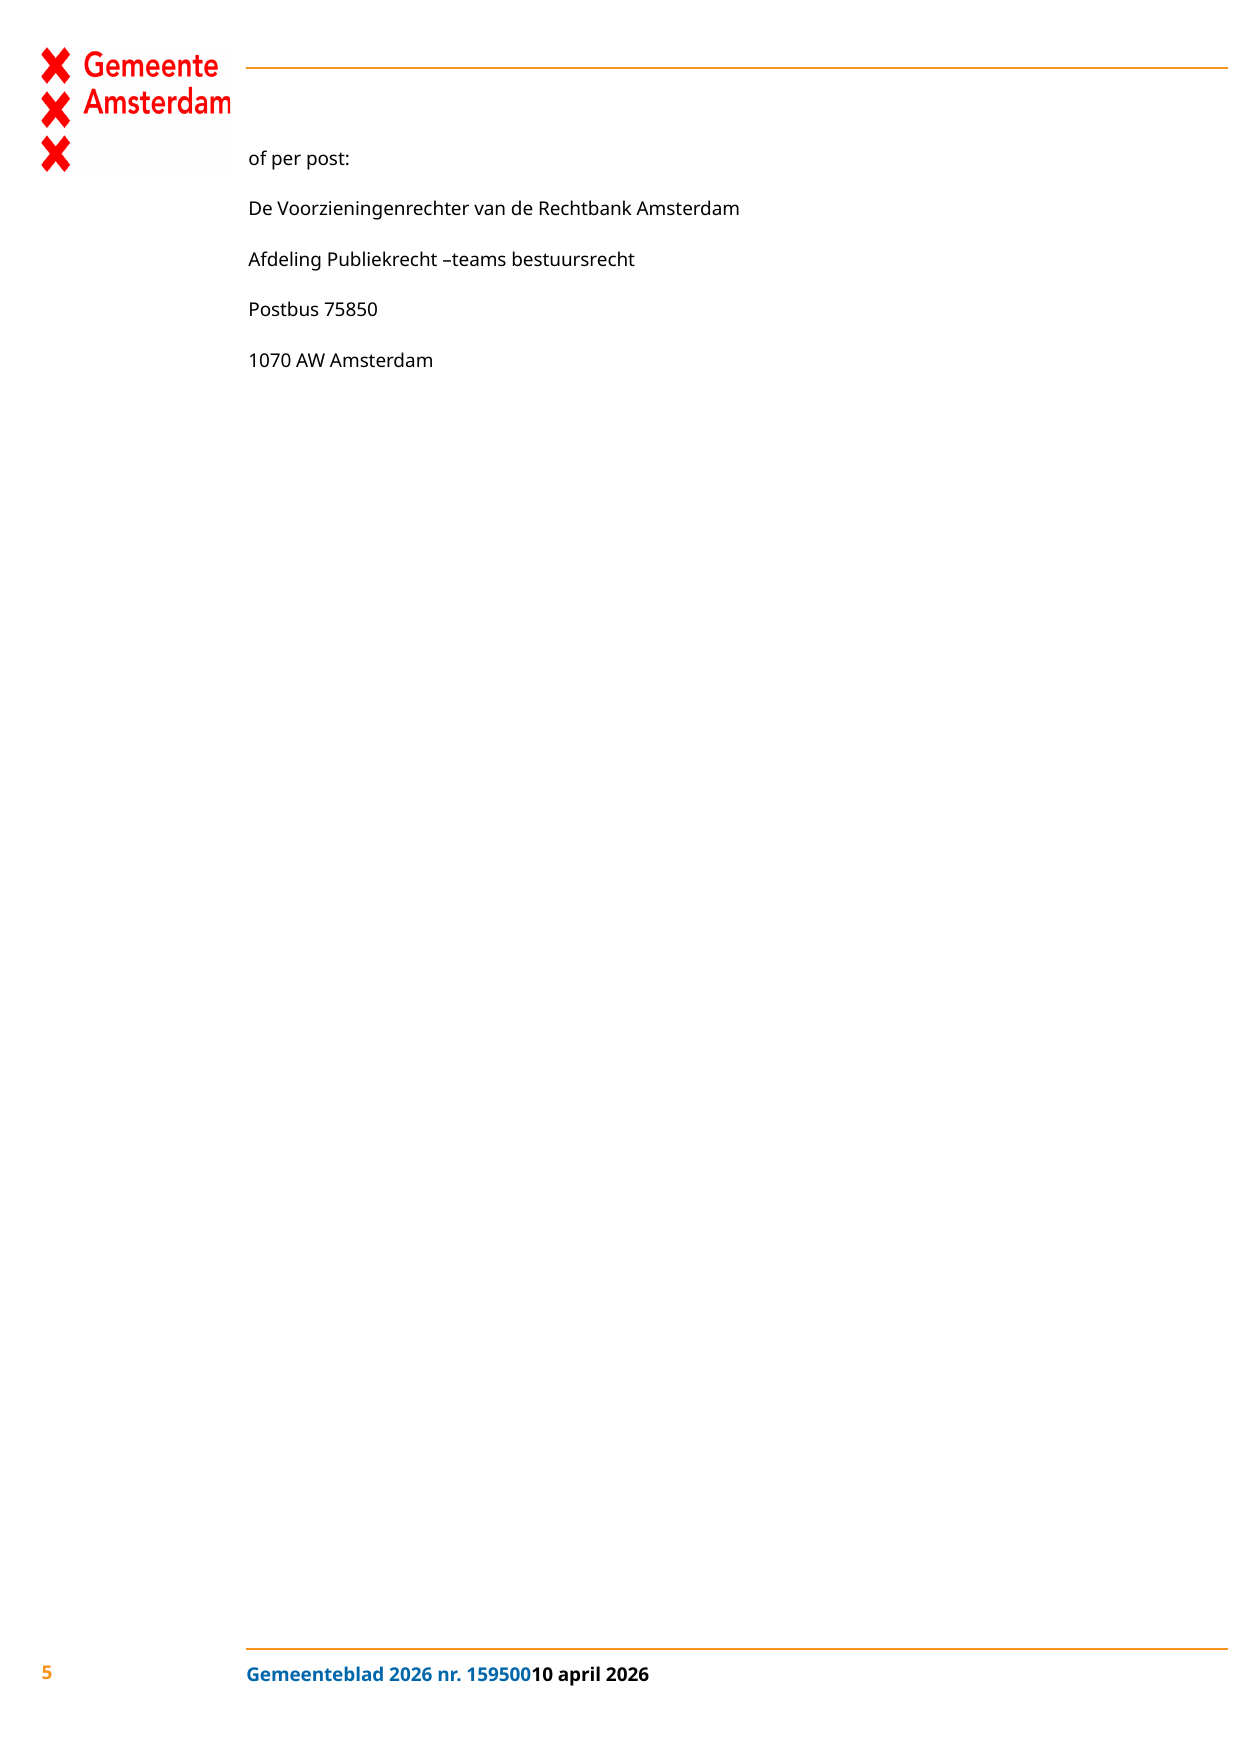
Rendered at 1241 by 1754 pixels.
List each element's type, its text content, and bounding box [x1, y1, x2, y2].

text of per post: [248, 145, 1152, 171]
picture [41, 47, 231, 172]
text Afdeling Publiekrecht –teams bestuursrecht [248, 246, 1152, 272]
text 1070 AW Amsterdam [248, 347, 1152, 373]
text Postbus 75850 [248, 296, 1152, 322]
text De Voorzieningenrechter van de Rechtbank Amsterdam [248, 196, 1152, 221]
